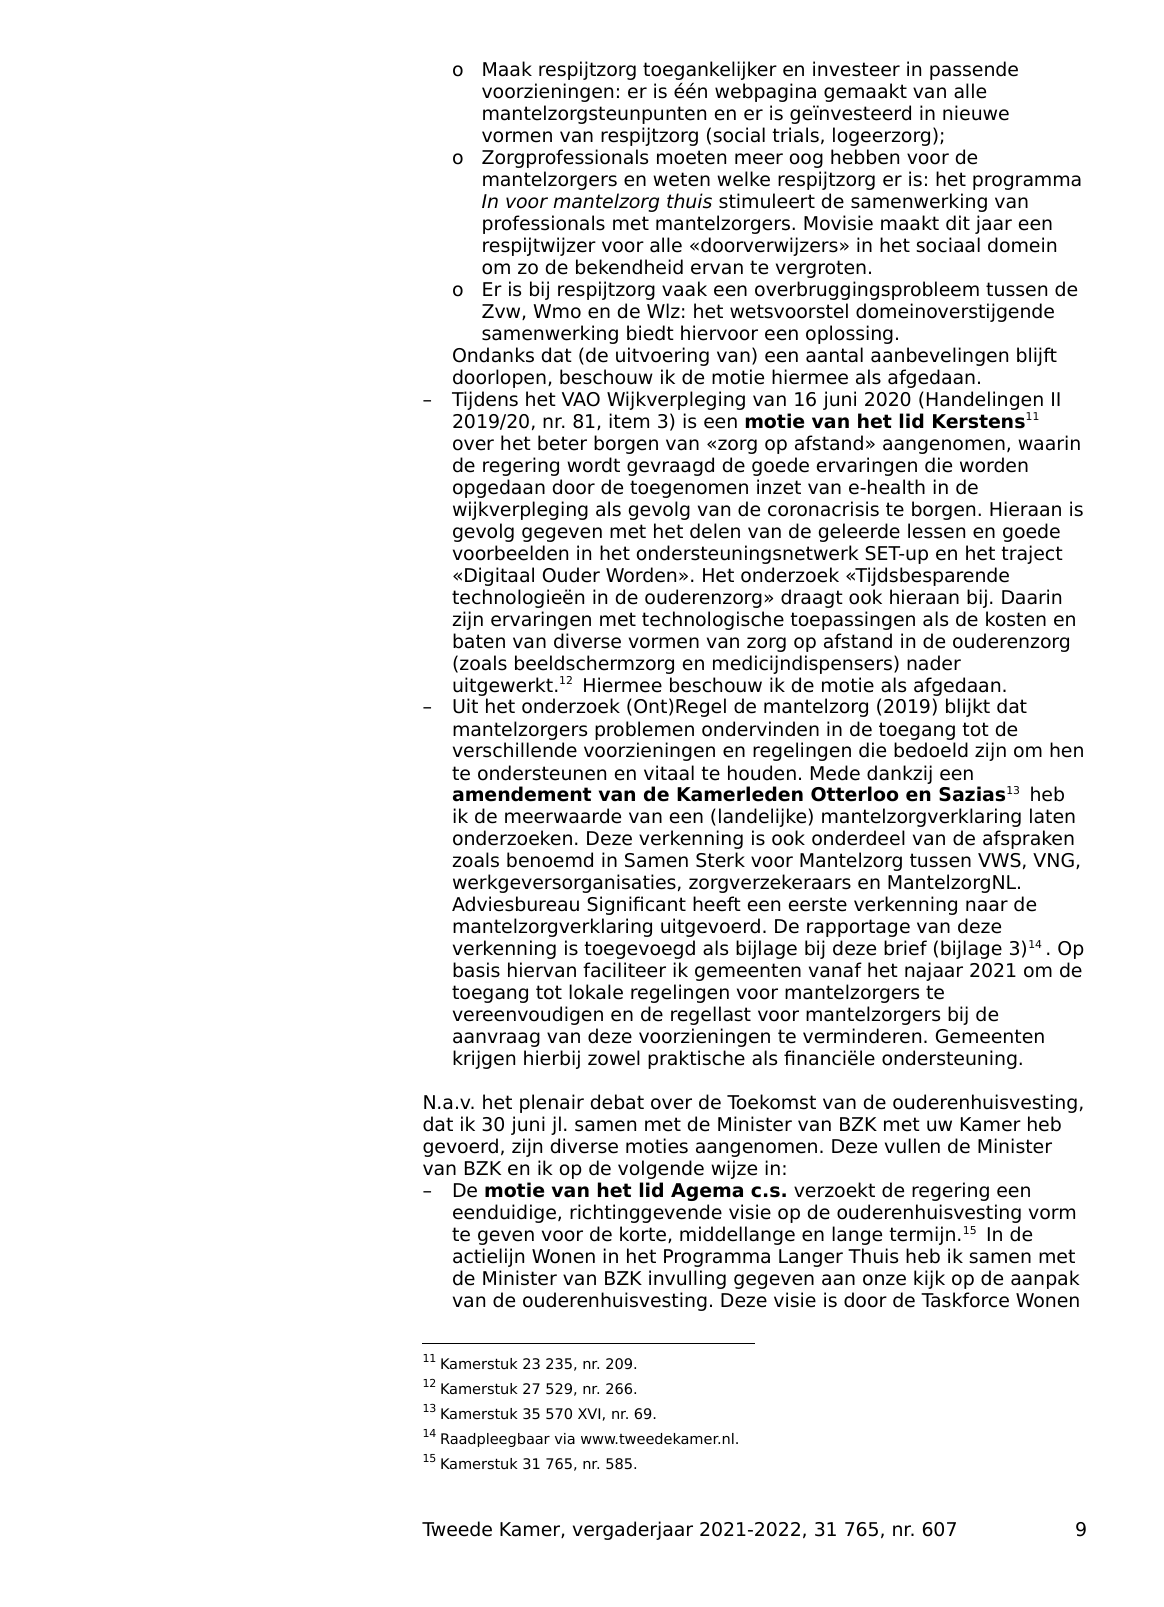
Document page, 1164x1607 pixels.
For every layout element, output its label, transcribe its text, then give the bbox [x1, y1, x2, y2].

text Kamerstuk 27 529, nr. 266. [422, 1377, 1087, 1399]
text Kamerstuk 23 235, nr. 209. [422, 1352, 1087, 1374]
text Ondanks dat (de uitvoering van) een aantal aanbevelingen blijft doorlopen, beschouw ik de motie hiermee als afgedaan. [452, 345, 1087, 389]
text N.a.v. het plenair debat over de Toekomst van de ouderenhuisvesting, dat ik 30 juni jl. samen met de Minister van BZK met uw Kamer heb gevoerd, zijn diverse moties aangenomen. Deze vullen de Minister van BZK en ik op de volgende wijze in: [422, 1092, 1087, 1180]
text Raadpleegbaar via www.tweedekamer.nl. [422, 1427, 1087, 1449]
text – Tijdens het VAO Wijkverpleging van 16 juni 2020 (Handelingen II 2019/20, nr. 81, item 3) is een motie van het lid Kerstens over het beter borgen van «zorg op afstand» aangenomen, waarin de regering wordt gevraagd de goede ervaringen die worden opgedaan door de toegenomen inzet van e-health in de wijkverpleging als gevolg van de coronacrisis te borgen. Hieraan is gevolg gegeven met het delen van de geleerde lessen en goede voorbeelden in het ondersteuningsnetwerk SET-up en het traject «Digitaal Ouder Worden». Het onderzoek «Tijdsbesparende technologieën in de ouderenzorg» draagt ook hieraan bij. Daarin zijn ervaringen met technologische toepassingen als de kosten en baten van diverse vormen van zorg op afstand in de ouderenzorg (zoals beeldschermzorg en medicijndispensers) nader uitgewerkt. Hiermee beschouw ik de motie als afgedaan. [422, 389, 1087, 696]
text o Zorgprofessionals moeten meer oog hebben voor de mantelzorgers en weten welke respijtzorg er is: het programma In voor mantelzorg thuis stimuleert de samenwerking van professionals met mantelzorgers. Movisie maakt dit jaar een respijtwijzer voor alle «doorverwijzers» in het sociaal domein om zo de bekendheid ervan te vergroten. [452, 147, 1087, 279]
text Kamerstuk 31 765, nr. 585. [422, 1452, 1087, 1474]
text – Uit het onderzoek (Ont)Regel de mantelzorg (2019) blijkt dat mantelzorgers problemen ondervinden in de toegang tot de verschillende voorzieningen en regelingen die bedoeld zijn om hen te ondersteunen en vitaal te houden. Mede dankzij een amendement van de Kamerleden Otterloo en Sazias heb ik de meerwaarde van een (landelijke) mantelzorgverklaring laten onderzoeken. Deze verkenning is ook onderdeel van de afspraken zoals benoemd in Samen Sterk voor Mantelzorg tussen VWS, VNG, werkgeversorganisaties, zorgverzekeraars en MantelzorgNL. Adviesbureau Significant heeft een eerste verkenning naar de mantelzorgverklaring uitgevoerd. De rapportage van deze verkenning is toegevoegd als bijlage bij deze brief (bijlage 3). Op basis hiervan faciliteer ik gemeenten vanaf het najaar 2021 om de toegang tot lokale regelingen voor mantelzorgers te vereenvoudigen en de regellast voor mantelzorgers bij de aanvraag van deze voorzieningen te verminderen. Gemeenten krijgen hierbij zowel praktische als financiële ondersteuning. [422, 696, 1087, 1070]
text Kamerstuk 35 570 XVI, nr. 69. [422, 1402, 1087, 1424]
text o Maak respijtzorg toegankelijker en investeer in passende voorzieningen: er is één webpagina gemaakt van alle mantelzorgsteunpunten en er is geïnvesteerd in nieuwe vormen van respijtzorg (social trials, logeerzorg); [452, 59, 1087, 147]
text o Er is bij respijtzorg vaak een overbruggingsprobleem tussen de Zvw, Wmo en de Wlz: het wetsvoorstel domeinoverstijgende samenwerking biedt hiervoor een oplossing. [452, 279, 1087, 345]
text – De motie van het lid Agema c.s. verzoekt de regering een eenduidige, richtinggevende visie op de ouderenhuisvesting vorm te geven voor de korte, middellange en lange termijn. In de actielijn Wonen in het Programma Langer Thuis heb ik samen met de Minister van BZK invulling gegeven aan onze kijk op de aanpak van de ouderenhuisvesting. Deze visie is door de Taskforce Wonen [422, 1180, 1087, 1312]
